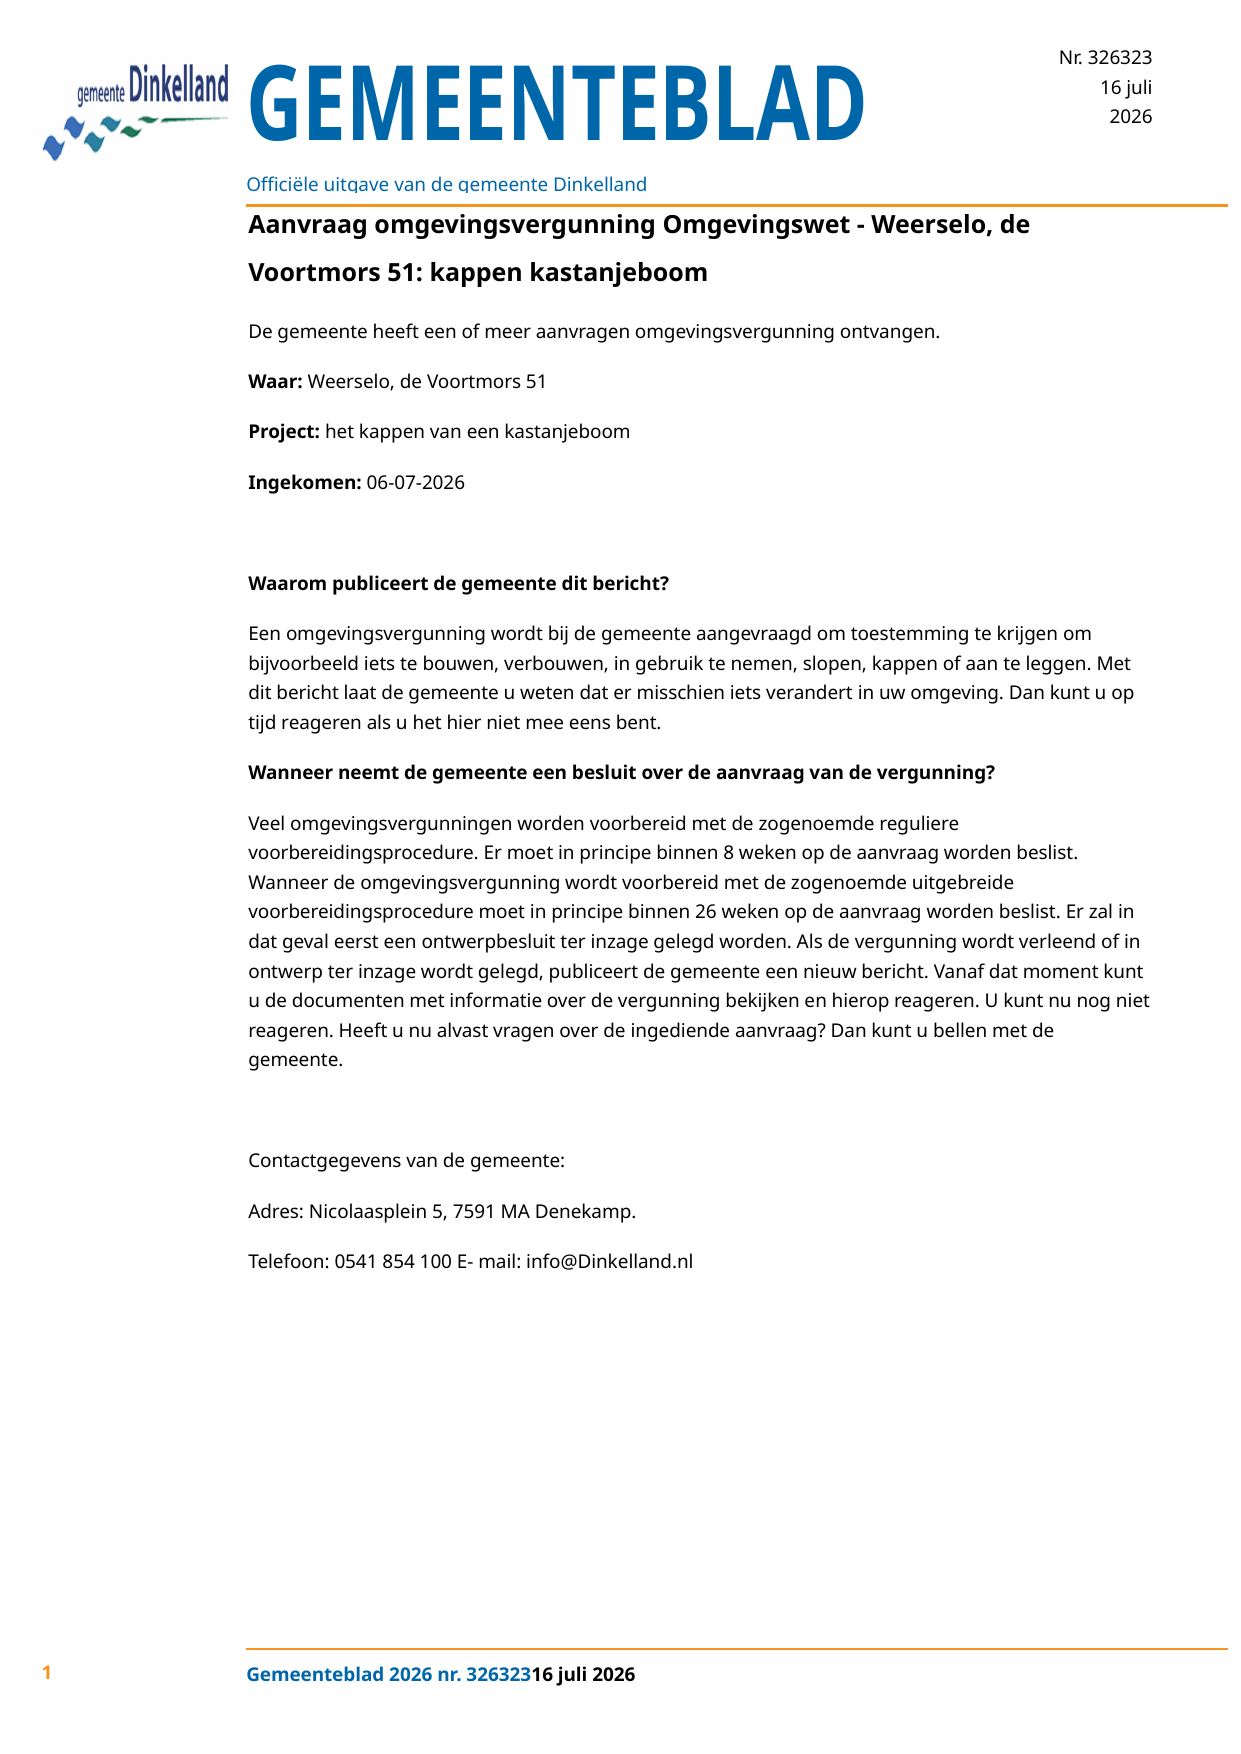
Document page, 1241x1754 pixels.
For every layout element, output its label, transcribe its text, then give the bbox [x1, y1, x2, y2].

text Veel omgevingsvergunningen worden voorbereid met de zogenoemde reguliere voorbereidingsprocedure. Er moet in principe binnen 8 weken op de aanvraag worden beslist. Wanneer de omgevingsvergunning wordt voorbereid met de zogenoemde uitgebreide voorbereidingsprocedure moet in principe binnen 26 weken op de aanvraag worden beslist. Er zal in dat geval eerst een ontwerpbesluit ter inzage gelegd worden. Als de vergunning wordt verleend of in ontwerp ter inzage wordt gelegd, publiceert de gemeente een nieuw bericht. Vanaf dat moment kunt u de documenten met informatie over de vergunning bekijken en hierop reageren. U kunt nu nog niet reageren. Heeft u nu alvast vragen over de ingediende aanvraag? Dan kunt u bellen met de gemeente. [248, 810, 1152, 1072]
text Waarom publiceert de gemeente dit bericht? [248, 570, 1152, 596]
text Telefoon: 0541 854 100 E- mail: info@Dinkelland.nl [248, 1248, 1152, 1274]
text Ingekomen: 06-07-2026 [248, 469, 1152, 495]
text Contactgegevens van de gemeente: [248, 1147, 1152, 1173]
text Een omgevingsvergunning wordt bij de gemeente aangevraagd om toestemming te krijgen om bijvoorbeeld iets te bouwen, verbouwen, in gebruik te nemen, slopen, kappen of aan te leggen. Met dit bericht laat de gemeente u weten dat er misschien iets verandert in uw omgeving. Dan kunt u op tijd reageren als u het hier niet mee eens bent. [248, 620, 1152, 735]
text Wanneer neemt de gemeente een besluit over de aanvraag van de vergunning? [248, 759, 1152, 785]
text Adres: Nicolaasplein 5, 7591 MA Denekamp. [248, 1198, 1152, 1224]
picture [41, 47, 231, 172]
text Waar: Weerselo, de Voortmors 51 [248, 368, 1152, 394]
text Project: het kappen van een kastanjeboom [248, 419, 1152, 444]
text De gemeente heeft een of meer aanvragen omgevingsvergunning ontvangen. [248, 318, 1152, 344]
text Aanvraag omgevingsvergunning Omgevingswet - Weerselo, de Voortmors 51: kappen kastanjeboom [248, 207, 1152, 288]
